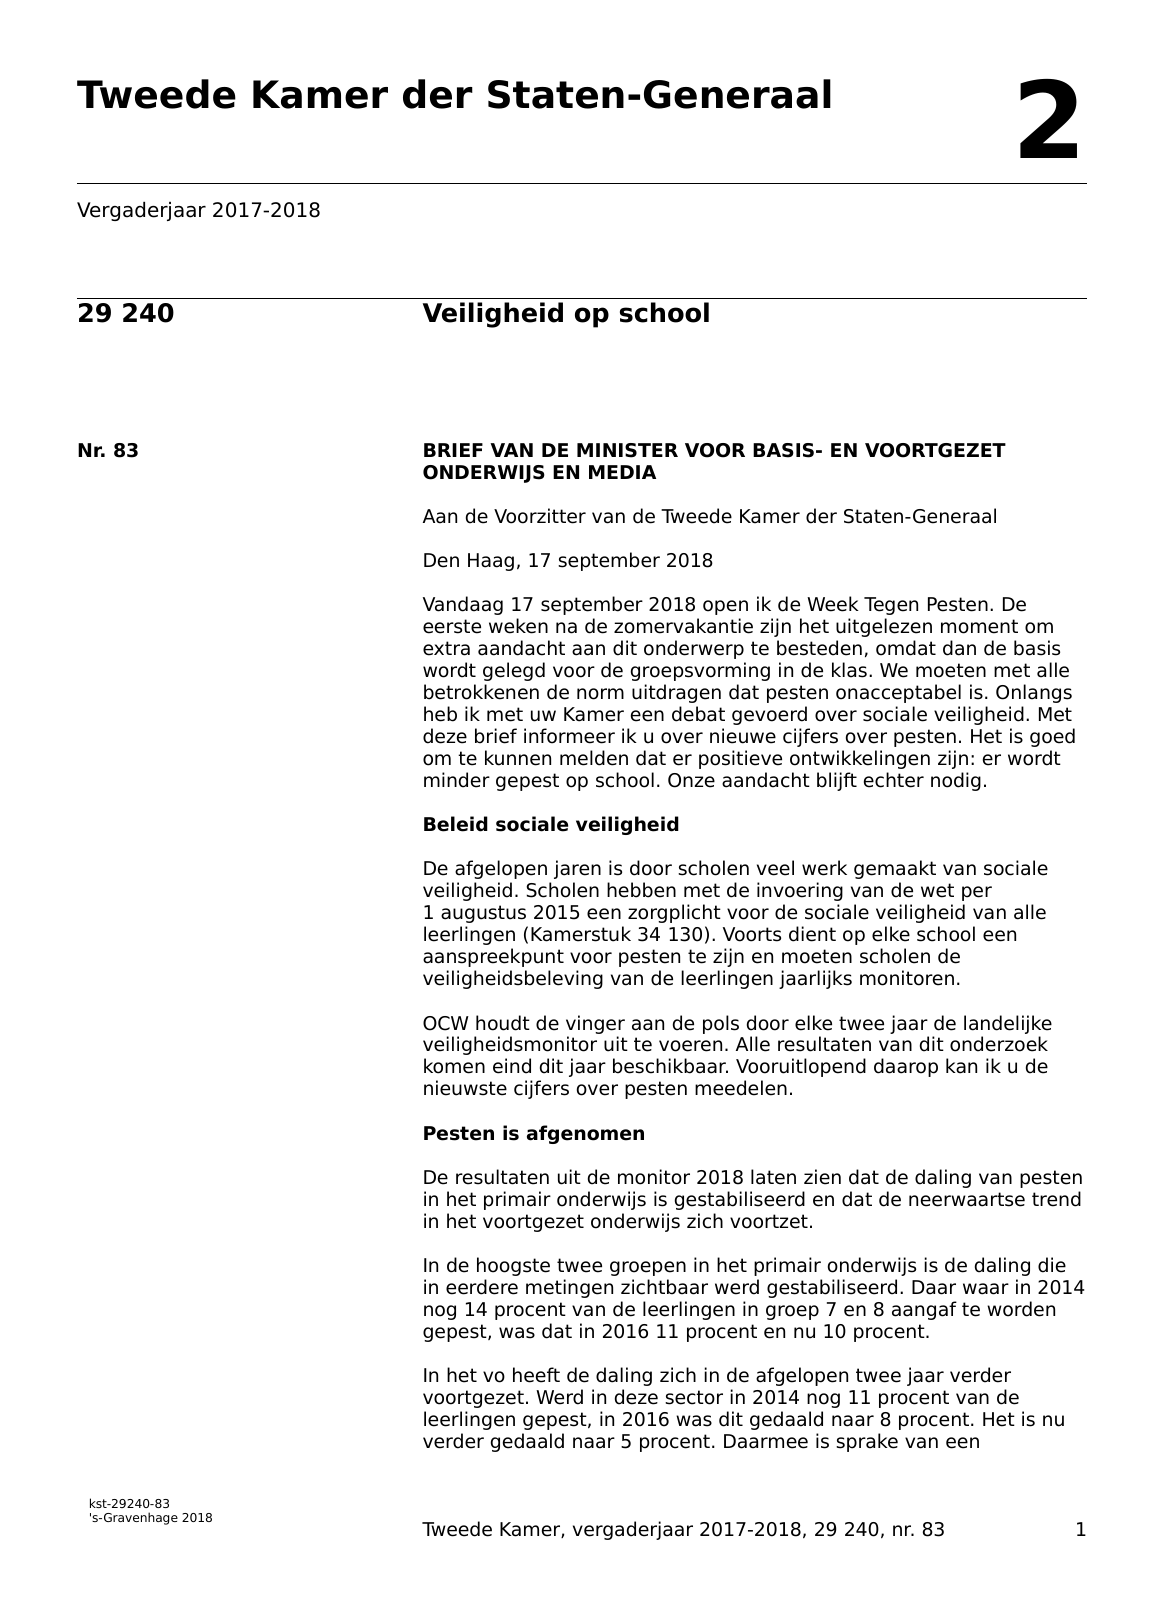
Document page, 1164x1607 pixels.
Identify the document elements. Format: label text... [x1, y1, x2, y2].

table_cell Vergaderjaar 2017-2018 [77, 184, 1087, 298]
subtitle Nr. 83 BRIEF VAN DE MINISTER VOOR BASIS- EN VOORTGEZET ONDERWIJS EN MEDIA [77, 440, 1087, 484]
subtitle Beleid sociale veiligheid [422, 814, 1087, 836]
table_header Tweede Kamer der Staten-Generaal [77, 59, 886, 183]
text Aan de Voorzitter van de Tweede Kamer der Staten-Generaal [422, 506, 1087, 528]
text De afgelopen jaren is door scholen veel werk gemaakt van sociale veiligheid. Scholen hebben met de invoering van de wet per 1 augustus 2015 een zorgplicht voor de sociale veiligheid van alle leerlingen (Kamerstuk 34 130). Voorts dient op elke school een aanspreekpunt voor pesten te zijn en moeten scholen de veiligheidsbeleving van de leerlingen jaarlijks monitoren. [422, 858, 1087, 990]
text OCW houdt de vinger aan de pols door elke twee jaar de landelijke veiligheidsmonitor uit te voeren. Alle resultaten van dit onderzoek komen eind dit jaar beschikbaar. Vooruitlopend daarop kan ik u de nieuwste cijfers over pesten meedelen. [422, 1012, 1087, 1100]
text Den Haag, 17 september 2018 [422, 550, 1087, 572]
text In het vo heeft de daling zich in de afgelopen twee jaar verder voortgezet. Werd in deze sector in 2014 nog 11 procent van de leerlingen gepest, in 2016 was dit gedaald naar 8 procent. Het is nu verder gedaald naar 5 procent. Daarmee is sprake van een [422, 1365, 1087, 1453]
text In de hoogste twee groepen in het primair onderwijs is de daling die in eerdere metingen zichtbaar werd gestabiliseerd. Daar waar in 2014 nog 14 procent van de leerlingen in groep 7 en 8 aangaf te worden gepest, was dat in 2016 11 procent en nu 10 procent. [422, 1255, 1087, 1343]
text kst-29240-83 [88, 1497, 323, 1511]
subtitle Pesten is afgenomen [422, 1122, 1087, 1144]
text De resultaten uit de monitor 2018 laten zien dat de daling van pesten in het primair onderwijs is gestabiliseerd en dat de neerwaartse trend in het voortgezet onderwijs zich voortzet. [422, 1167, 1087, 1233]
text 's-Gravenhage 2018 [88, 1511, 323, 1525]
text Vandaag 17 september 2018 open ik de Week Tegen Pesten. De eerste weken na de zomervakantie zijn het uitgelezen moment om extra aandacht aan dit onderwerp te besteden, omdat dan de basis wordt gelegd voor de groepsvorming in de klas. We moeten met alle betrokkenen de norm uitdragen dat pesten onacceptabel is. Onlangs heb ik met uw Kamer een debat gevoerd over sociale veiligheid. Met deze brief informeer ik u over nieuwe cijfers over pesten. Het is goed om te kunnen melden dat er positieve ontwikkelingen zijn: er wordt minder gepest op school. Onze aandacht blijft echter nodig. [422, 594, 1087, 792]
subtitle 29 240 Veiligheid op school [77, 299, 1087, 329]
table_header 2 [886, 59, 1087, 183]
